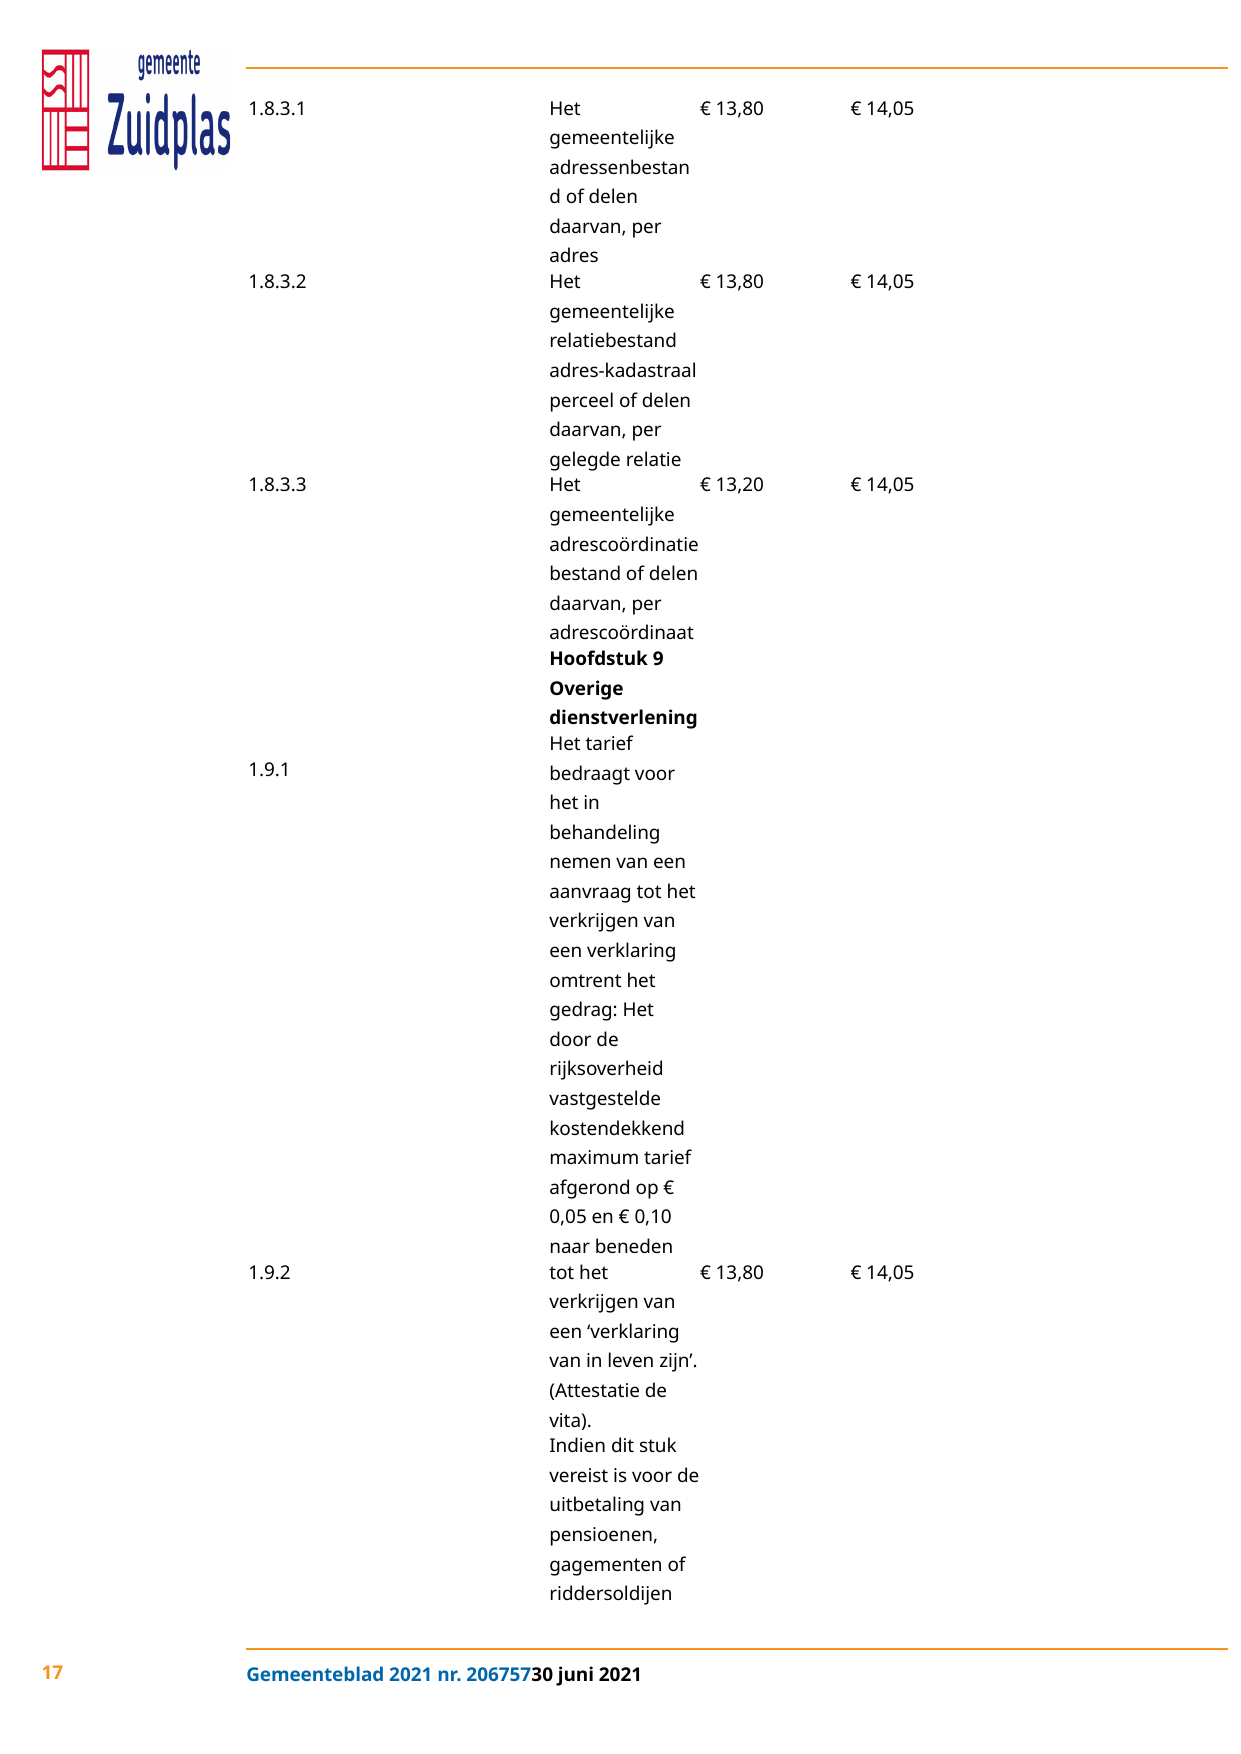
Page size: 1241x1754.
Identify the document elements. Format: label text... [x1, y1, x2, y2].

table_cell 1.9.1 [248, 756, 549, 1259]
table_cell [850, 730, 1001, 1259]
table_cell € 14,05 [850, 472, 1001, 645]
table_cell [248, 645, 549, 730]
table_cell tot het verkrijgen van een ‘verklaring van in leven zijn’. (Attestatie de vita). [549, 1259, 700, 1432]
table_cell [248, 730, 549, 756]
table_cell € 13,80 [700, 1259, 850, 1606]
table_cell € 13,80 [700, 269, 850, 472]
table_cell € 14,05 [850, 95, 1001, 268]
table_cell Het gemeentelijke adressenbestand of delen daarvan, per adres [549, 95, 700, 268]
table_cell Het gemeentelijke relatiebestand adres-kadastraal perceel of delen daarvan, per gelegde relatie [549, 269, 700, 472]
picture [41, 47, 231, 172]
table_cell Hoofdstuk 9 Overige dienstverlening [549, 645, 700, 730]
table_cell [850, 645, 1001, 730]
table_cell 1.9.2 [248, 1259, 549, 1606]
table_cell 1.8.3.3 [248, 472, 549, 645]
table_cell [700, 730, 850, 1259]
table_cell Het tarief bedraagt voor het in behandeling nemen van een aanvraag tot het verkrijgen van een verklaring omtrent het gedrag: Het door de rijksoverheid vastgestelde kostendekkend maximum tarief afgerond op € 0,05 en € 0,10 naar beneden [549, 730, 700, 1259]
table_cell € 13,20 [700, 472, 850, 645]
table_cell 1.8.3.2 [248, 269, 549, 472]
table_cell [700, 645, 850, 730]
table_cell € 14,05 [850, 269, 1001, 472]
table_cell Het gemeentelijke adrescoördinatiebestand of delen daarvan, per adrescoördinaat [549, 472, 700, 645]
table_cell € 14,05 [850, 1259, 1001, 1606]
table_cell Indien dit stuk vereist is voor de uitbetaling van pensioenen, gagementen of riddersoldijen [549, 1433, 700, 1606]
table_cell 1.8.3.1 [248, 95, 549, 268]
table_cell € 13,80 [700, 95, 850, 268]
